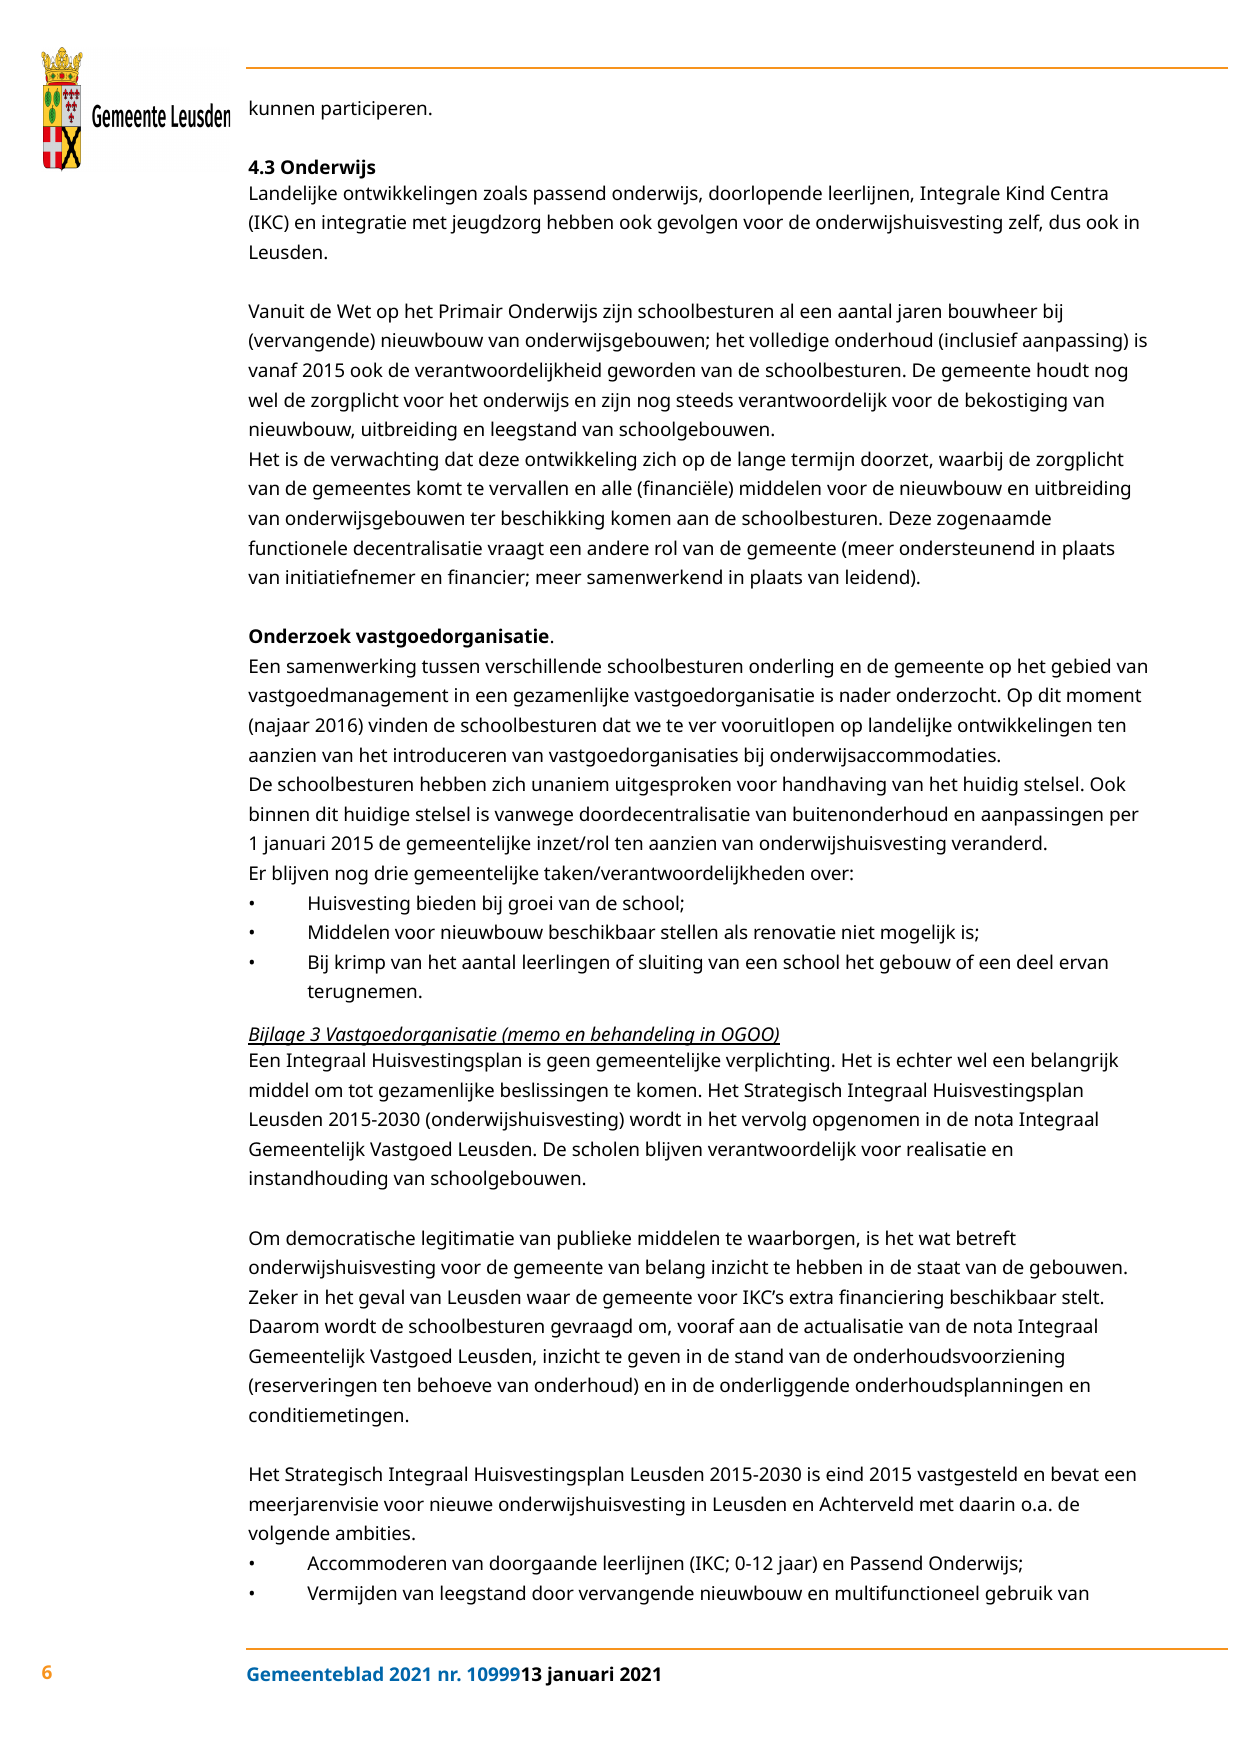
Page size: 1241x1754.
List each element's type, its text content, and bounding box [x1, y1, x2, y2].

text Om democratische legitimatie van publieke middelen te waarborgen, is het wat betreft onderwijshuisvesting voor de gemeente van belang inzicht te hebben in de staat van de gebouwen. Zeker in het geval van Leusden waar de gemeente voor IKC’s extra financiering beschikbaar stelt. Daarom wordt de schoolbesturen gevraagd om, vooraf aan de actualisatie van de nota Integraal Gemeentelijk Vastgoed Leusden, inzicht te geven in de stand van de onderhoudsvoorziening (reserveringen ten behoeve van onderhoud) en in de onderliggende onderhoudsplanningen en conditiemetingen. [248, 1225, 1152, 1428]
list Bij krimp van het aantal leerlingen of sluiting van een school het gebouw of een deel ervan terugnemen. [248, 949, 1152, 1004]
picture [41, 47, 231, 172]
text Het is de verwachting dat deze ontwikkeling zich op de lange termijn doorzet, waarbij de zorgplicht van de gemeentes komt te vervallen en alle (financiële) middelen voor de nieuwbouw en uitbreiding van onderwijsgebouwen ter beschikking komen aan de schoolbesturen. Deze zogenaamde functionele decentralisatie vraagt een andere rol van de gemeente (meer ondersteunend in plaats van initiatiefnemer en financier; meer samenwerkend in plaats van leidend). [248, 446, 1152, 590]
list Middelen voor nieuwbouw beschikbaar stellen als renovatie niet mogelijk is; [248, 919, 1152, 945]
text Vanuit de Wet op het Primair Onderwijs zijn schoolbesturen al een aantal jaren bouwheer bij (vervangende) nieuwbouw van onderwijsgebouwen; het volledige onderhoud (inclusief aanpassing) is vanaf 2015 ook de verantwoordelijkheid geworden van de schoolbesturen. De gemeente houdt nog wel de zorgplicht voor het onderwijs en zijn nog steeds verantwoordelijk voor de bekostiging van nieuwbouw, uitbreiding en leegstand van schoolgebouwen. [248, 298, 1152, 442]
text Landelijke ontwikkelingen zoals passend onderwijs, doorlopende leerlijnen, Integrale Kind Centra (IKC) en integratie met jeugdzorg hebben ook gevolgen voor de onderwijshuisvesting zelf, dus ook in Leusden. [248, 180, 1152, 264]
list Vermijden van leegstand door vervangende nieuwbouw en multifunctioneel gebruik van [248, 1580, 1152, 1606]
text Bijlage 3 Vastgoedorganisatie (memo en behandeling in OGOO) [248, 1022, 1152, 1047]
text Een samenwerking tussen verschillende schoolbesturen onderling en de gemeente op het gebied van vastgoedmanagement in een gezamenlijke vastgoedorganisatie is nader onderzocht. Op dit moment (najaar 2016) vinden de schoolbesturen dat we te ver vooruitlopen op landelijke ontwikkelingen ten aanzien van het introduceren van vastgoedorganisaties bij onderwijsaccommodaties. [248, 653, 1152, 767]
text Er blijven nog drie gemeentelijke taken/verantwoordelijkheden over: [248, 860, 1152, 886]
text kunnen participeren. [248, 95, 1152, 121]
list Huisvesting bieden bij groei van de school; [248, 890, 1152, 915]
text De schoolbesturen hebben zich unaniem uitgesproken voor handhaving van het huidig stelsel. Ook binnen dit huidige stelsel is vanwege doordecentralisatie van buitenonderhoud en aanpassingen per 1 januari 2015 de gemeentelijke inzet/rol ten aanzien van onderwijshuisvesting veranderd. [248, 771, 1152, 856]
text Onderzoek vastgoedorganisatie. [248, 623, 1152, 649]
text 4.3 Onderwijs [248, 154, 1152, 180]
list Accommoderen van doorgaande leerlijnen (IKC; 0-12 jaar) en Passend Onderwijs; [248, 1550, 1152, 1576]
text Het Strategisch Integraal Huisvestingsplan Leusden 2015-2030 is eind 2015 vastgesteld en bevat een meerjarenvisie voor nieuwe onderwijshuisvesting in Leusden en Achterveld met daarin o.a. de volgende ambities. [248, 1461, 1152, 1546]
text Een Integraal Huisvestingsplan is geen gemeentelijke verplichting. Het is echter wel een belangrijk middel om tot gezamenlijke beslissingen te komen. Het Strategisch Integraal Huisvestingsplan Leusden 2015-2030 (onderwijshuisvesting) wordt in het vervolg opgenomen in de nota Integraal Gemeentelijk Vastgoed Leusden. De scholen blijven verantwoordelijk voor realisatie en instandhouding van schoolgebouwen. [248, 1047, 1152, 1191]
